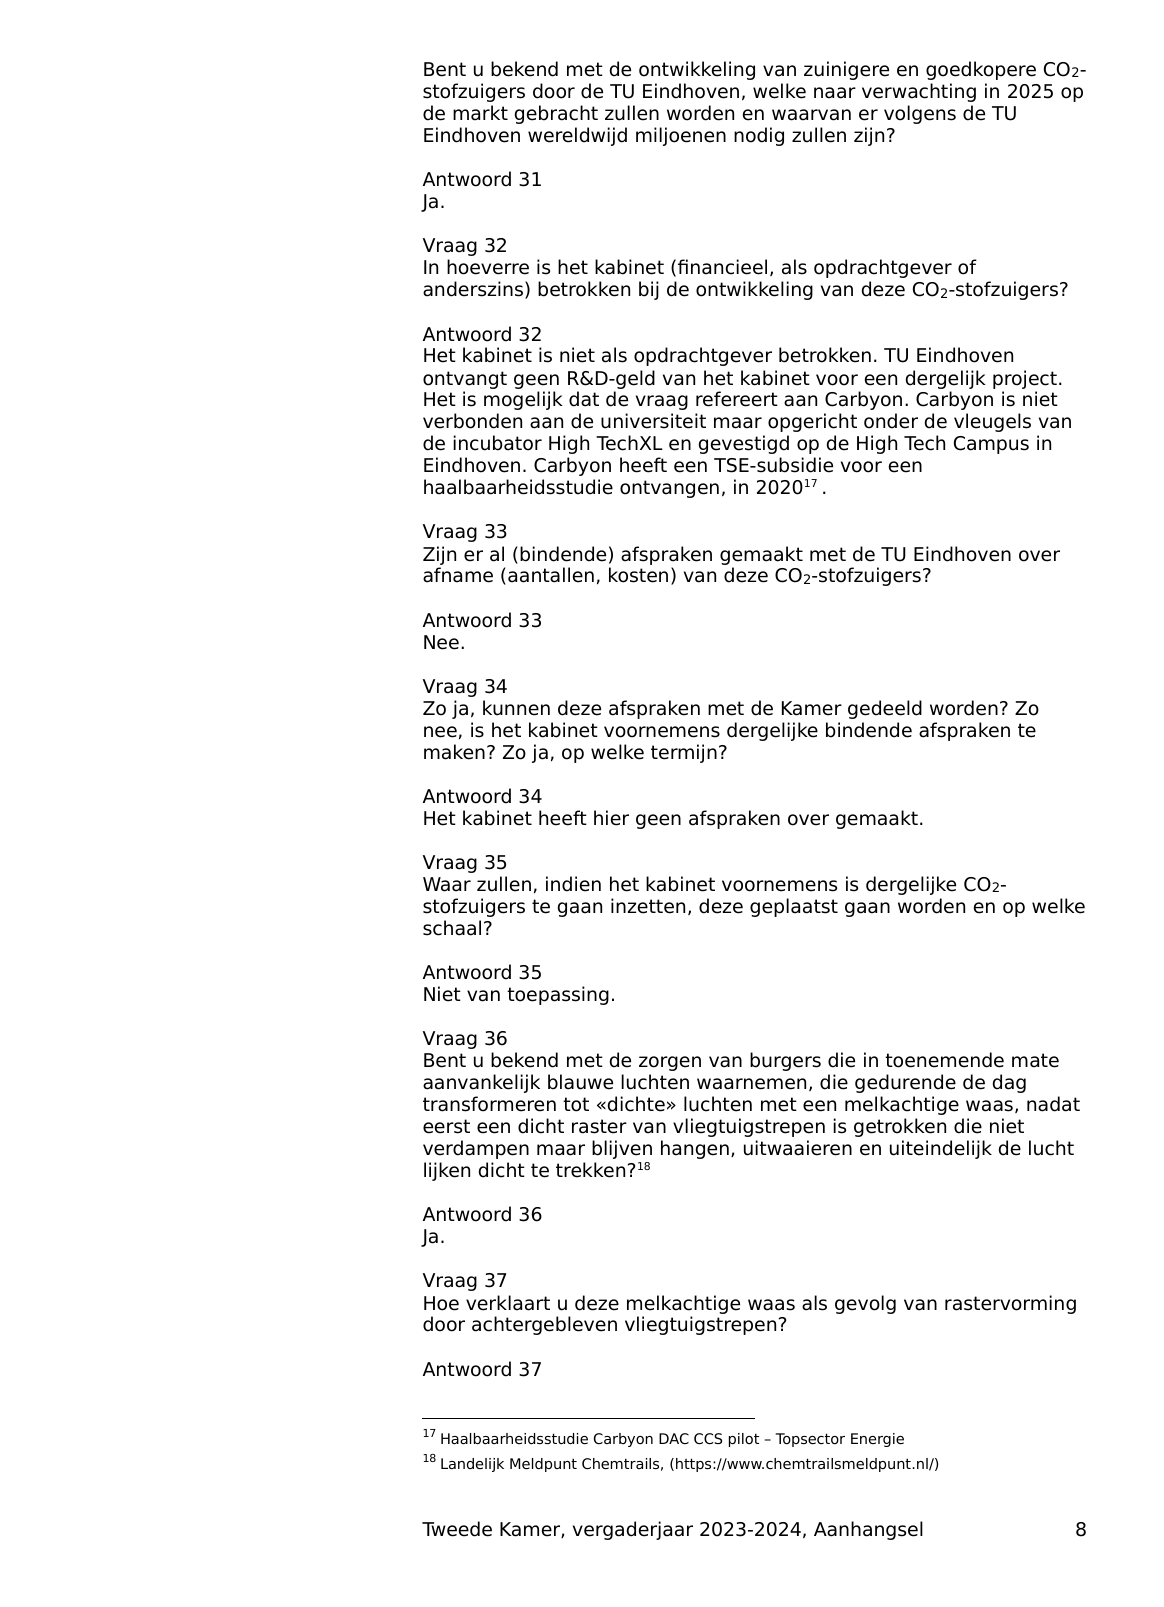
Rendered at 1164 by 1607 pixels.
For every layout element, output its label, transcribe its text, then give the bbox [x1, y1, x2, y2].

text Vraag 33 [422, 521, 1087, 543]
text Landelijk Meldpunt Chemtrails, (https://www.chemtrailsmeldpunt.nl/) [422, 1452, 1087, 1474]
text Antwoord 31 [422, 169, 1087, 191]
text Zijn er al (bindende) afspraken gemaakt met de TU Eindhoven over afname (aantallen, kosten) van deze CO2-stofzuigers? [422, 543, 1087, 587]
text Vraag 35 [422, 852, 1087, 874]
text Antwoord 32 [422, 323, 1087, 345]
text Antwoord 37 [422, 1358, 1087, 1381]
text Antwoord 34 [422, 786, 1087, 808]
text Antwoord 35 [422, 962, 1087, 984]
text Ja. [422, 1226, 1087, 1248]
text Niet van toepassing. [422, 984, 1087, 1006]
text Bent u bekend met de ontwikkeling van zuinigere en goedkopere CO2-stofzuigers door de TU Eindhoven, welke naar verwachting in 2025 op de markt gebracht zullen worden en waarvan er volgens de TU Eindhoven wereldwijd miljoenen nodig zullen zijn? [422, 59, 1087, 147]
text Het kabinet is niet als opdrachtgever betrokken. TU Eindhoven ontvangt geen R&D-geld van het kabinet voor een dergelijk project. Het is mogelijk dat de vraag refereert aan Carbyon. Carbyon is niet verbonden aan de universiteit maar opgericht onder de vleugels van de incubator High TechXL en gevestigd op de High Tech Campus in Eindhoven. Carbyon heeft een TSE-subsidie voor een haalbaarheidsstudie ontvangen, in 2020. [422, 345, 1087, 499]
text Nee. [422, 632, 1087, 653]
text Vraag 34 [422, 676, 1087, 698]
text Antwoord 36 [422, 1204, 1087, 1226]
text Ja. [422, 191, 1087, 213]
text Waar zullen, indien het kabinet voornemens is dergelijke CO2-stofzuigers te gaan inzetten, deze geplaatst gaan worden en op welke schaal? [422, 874, 1087, 940]
text Vraag 32 [422, 235, 1087, 257]
text In hoeverre is het kabinet (financieel, als opdrachtgever of anderszins) betrokken bij de ontwikkeling van deze CO2-stofzuigers? [422, 257, 1087, 301]
text Het kabinet heeft hier geen afspraken over gemaakt. [422, 808, 1087, 830]
text Haalbaarheidsstudie Carbyon DAC CCS pilot – Topsector Energie [422, 1427, 1087, 1449]
text Vraag 36 [422, 1028, 1087, 1050]
text Hoe verklaart u deze melkachtige waas als gevolg van rastervorming door achtergebleven vliegtuigstrepen? [422, 1292, 1087, 1336]
text Bent u bekend met de zorgen van burgers die in toenemende mate aanvankelijk blauwe luchten waarnemen, die gedurende de dag transformeren tot «dichte» luchten met een melkachtige waas, nadat eerst een dicht raster van vliegtuigstrepen is getrokken die niet verdampen maar blijven hangen, uitwaaieren en uiteindelijk de lucht lijken dicht te trekken? [422, 1050, 1087, 1182]
text Vraag 37 [422, 1270, 1087, 1292]
text Zo ja, kunnen deze afspraken met de Kamer gedeeld worden? Zo nee, is het kabinet voornemens dergelijke bindende afspraken te maken? Zo ja, op welke termijn? [422, 698, 1087, 764]
text Antwoord 33 [422, 609, 1087, 632]
